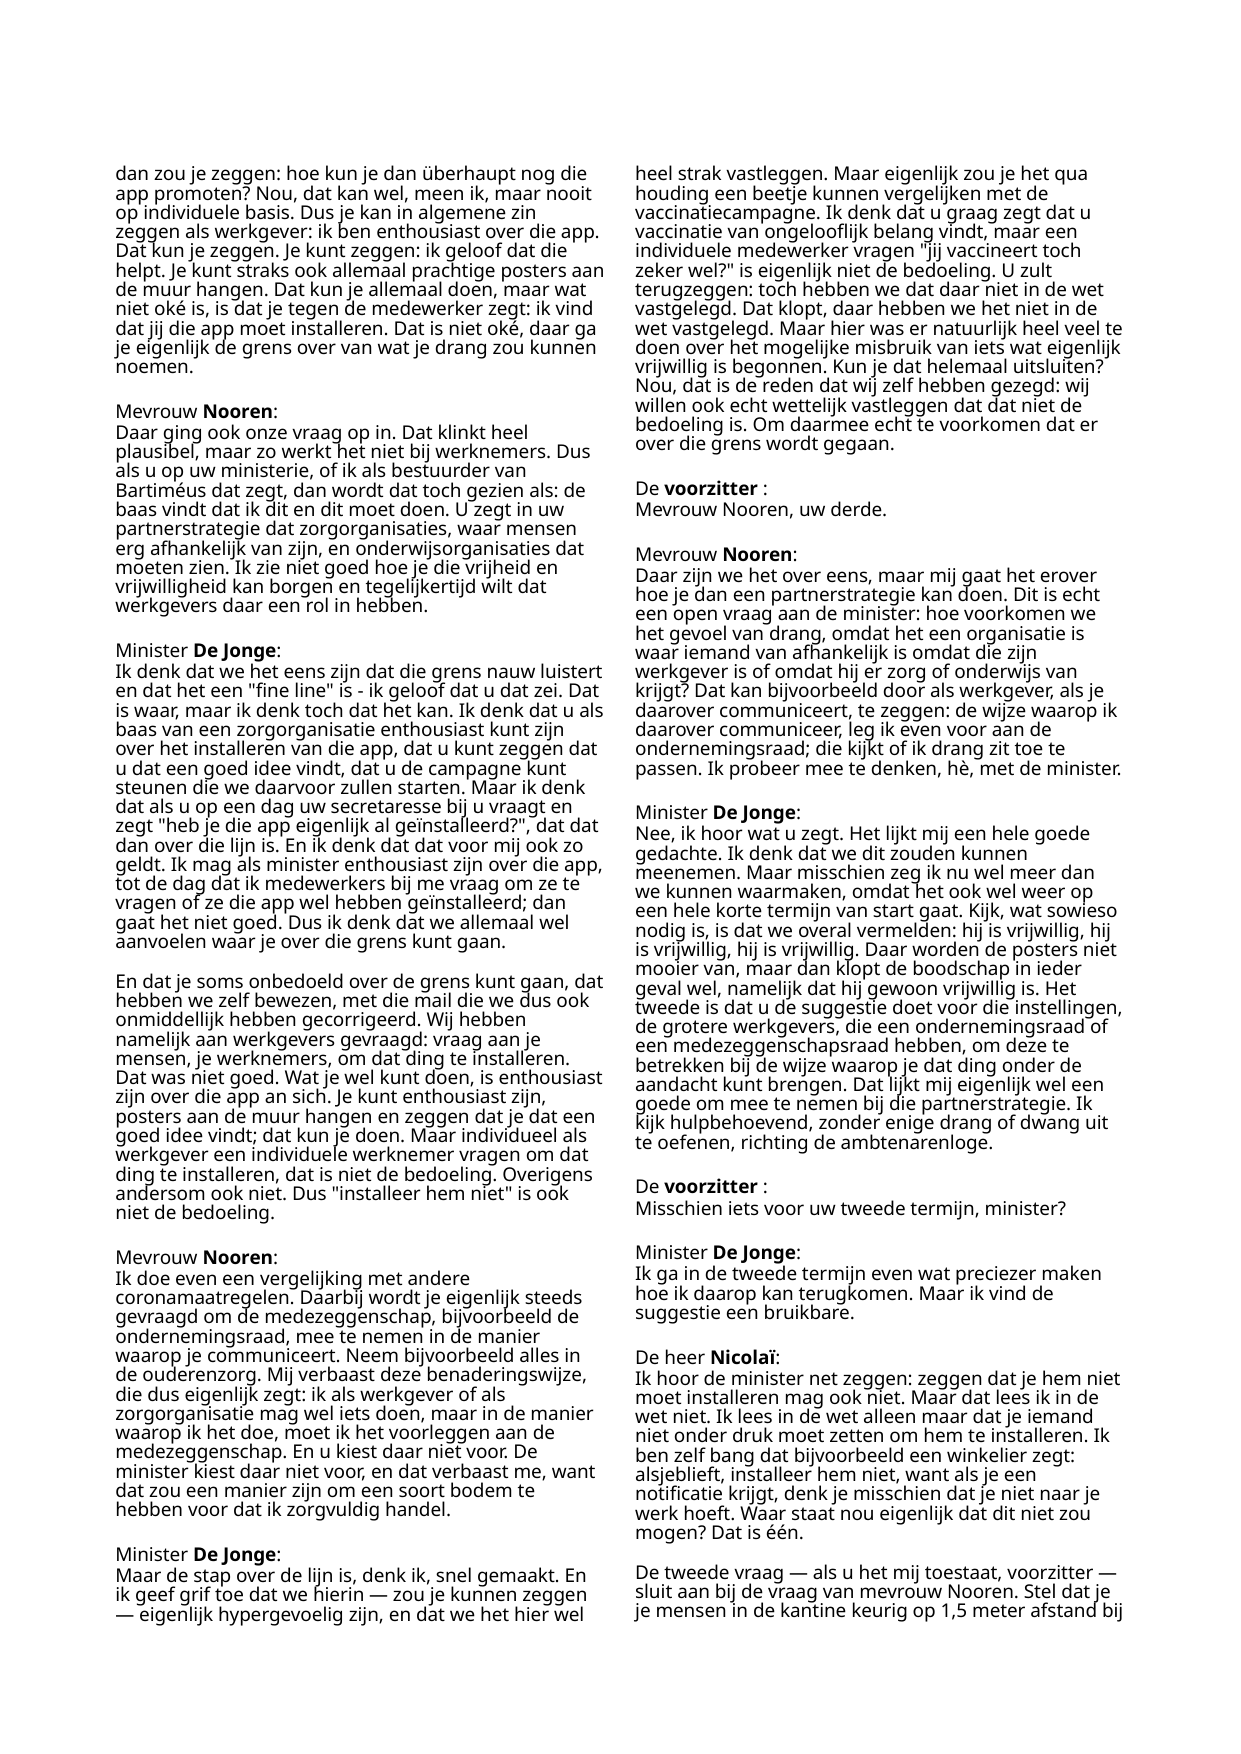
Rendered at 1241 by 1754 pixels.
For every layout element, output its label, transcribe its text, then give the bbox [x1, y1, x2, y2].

text Mevrouw Nooren, uw derde. [635, 501, 1125, 520]
text En dat je soms onbedoeld over de grens kunt gaan, dat hebben we zelf bewezen, met die mail die we dus ook onmiddellijk hebben gecorrigeerd. Wij hebben namelijk aan werkgevers gevraagd: vraag aan je mensen, je werknemers, om dat ding te installeren. Dat was niet goed. Wat je wel kunt doen, is enthousiast zijn over die app an sich. Je kunt enthousiast zijn, posters aan de muur hangen en zeggen dat je dat een goed idee vindt; dat kun je doen. Maar individueel als werkgever een individuele werknemer vragen om dat ding te installeren, dat is niet de bedoeling. Overigens andersom ook niet. Dus "installeer hem niet" is ook niet de bedoeling. [115, 973, 605, 1223]
text Minister De Jonge: [635, 1239, 1125, 1265]
text Ik doe even een vergelijking met andere coronamaatregelen. Daarbij wordt je eigenlijk steeds gevraagd om de medezeggenschap, bijvoorbeeld de ondernemingsraad, mee te nemen in de manier waarop je communiceert. Neem bijvoorbeeld alles in de ouderenzorg. Mij verbaast deze benaderingswijze, die dus eigenlijk zegt: ik als werkgever of als zorgorganisatie mag wel iets doen, maar in de manier waarop ik het doe, moet ik het voorleggen aan de medezeggenschap. En u kiest daar niet voor. De minister kiest daar niet voor, en dat verbaast me, want dat zou een manier zijn om een soort bodem te hebben voor dat ik zorgvuldig handel. [115, 1270, 605, 1521]
text Ik denk dat we het eens zijn dat die grens nauw luistert en dat het een "fine line" is - ik geloof dat u dat zei. Dat is waar, maar ik denk toch dat het kan. Ik denk dat u als baas van een zorgorganisatie enthousiast kunt zijn over het installeren van die app, dat u kunt zeggen dat u dat een goed idee vindt, dat u de campagne kunt steunen die we daarvoor zullen starten. Maar ik denk dat als u op een dag uw secretaresse bij u vraagt en zegt "heb je die app eigenlijk al geïnstalleerd?", dat dat dan over die lijn is. En ik denk dat dat voor mij ook zo geldt. Ik mag als minister enthousiast zijn over die app, tot de dag dat ik medewerkers bij me vraag om ze te vragen of ze die app wel hebben geïnstalleerd; dan gaat het niet goed. Dus ik denk dat we allemaal wel aanvoelen waar je over die grens kunt gaan. [115, 663, 605, 952]
text Minister De Jonge: [635, 799, 1125, 825]
text Minister De Jonge: [115, 1541, 605, 1567]
text Mevrouw Nooren: [115, 1244, 605, 1270]
text De voorzitter : [635, 1174, 1125, 1199]
text Ik hoor de minister net zeggen: zeggen dat je hem niet moet installeren mag ook niet. Maar dat lees ik in de wet niet. Ik lees in de wet alleen maar dat je iemand niet onder druk moet zetten om hem te installeren. Ik ben zelf bang dat bijvoorbeeld een winkelier zegt: alsjeblieft, installeer hem niet, want als je een notificatie krijgt, denk je misschien dat je niet naar je werk hoeft. Waar staat nou eigenlijk dat dit niet zou mogen? Dat is één. [635, 1370, 1125, 1543]
text Maar de stap over de lijn is, denk ik, snel gemaakt. En ik geef grif toe dat we hierin — zou je kunnen zeggen — eigenlijk hypergevoelig zijn, en dat we het hier wel [115, 1567, 605, 1625]
text Misschien iets voor uw tweede termijn, minister? [635, 1199, 1125, 1219]
text Daar zijn we het over eens, maar mij gaat het erover hoe je dan een partnerstrategie kan doen. Dit is echt een open vraag aan de minister: hoe voorkomen we het gevoel van drang, omdat het een organisatie is waar iemand van afhankelijk is omdat die zijn werkgever is of omdat hij er zorg of onderwijs van krijgt? Dat kan bijvoorbeeld door als werkgever, als je daarover communiceert, te zeggen: de wijze waarop ik daarover communiceer, leg ik even voor aan de ondernemingsraad; die kijkt of ik drang zit toe te passen. Ik probeer mee te denken, hè, met de minister. [635, 567, 1125, 779]
text Ik ga in de tweede termijn even wat preciezer maken hoe ik daarop kan terugkomen. Maar ik vind de suggestie een bruikbare. [635, 1265, 1125, 1323]
text Nee, ik hoor wat u zegt. Het lijkt mij een hele goede gedachte. Ik denk dat we dit zouden kunnen meenemen. Maar misschien zeg ik nu wel meer dan we kunnen waarmaken, omdat het ook wel weer op een hele korte termijn van start gaat. Kijk, wat sowieso nodig is, is dat we overal vermelden: hij is vrijwillig, hij is vrijwillig, hij is vrijwillig. Daar worden de posters niet mooier van, maar dan klopt de boodschap in ieder geval wel, namelijk dat hij gewoon vrijwillig is. Het tweede is dat u de suggestie doet voor die instellingen, de grotere werkgevers, die een ondernemingsraad of een medezeggenschapsraad hebben, om deze te betrekken bij de wijze waarop je dat ding onder de aandacht kunt brengen. Dat lijkt mij eigenlijk wel een goede om mee te nemen bij die partnerstrategie. Ik kijk hulpbehoevend, zonder enige drang of dwang uit te oefenen, richting de ambtenarenloge. [635, 825, 1125, 1153]
text dan zou je zeggen: hoe kun je dan überhaupt nog die app promoten? Nou, dat kan wel, meen ik, maar nooit op individuele basis. Dus je kan in algemene zin zeggen als werkgever: ik ben enthousiast over die app. Dat kun je zeggen. Je kunt zeggen: ik geloof dat die helpt. Je kunt straks ook allemaal prachtige posters aan de muur hangen. Dat kun je allemaal doen, maar wat niet oké is, is dat je tegen de medewerker zegt: ik vind dat jij die app moet installeren. Dat is niet oké, daar ga je eigenlijk de grens over van wat je drang zou kunnen noemen. [115, 165, 605, 377]
text Daar ging ook onze vraag op in. Dat klinkt heel plausibel, maar zo werkt het niet bij werknemers. Dus als u op uw ministerie, of ik als bestuurder van Bartiméus dat zegt, dan wordt dat toch gezien als: de baas vindt dat ik dit en dit moet doen. U zegt in uw partnerstrategie dat zorgorganisaties, waar mensen erg afhankelijk van zijn, en onderwijsorganisaties dat moeten zien. Ik zie niet goed hoe je die vrijheid en vrijwilligheid kan borgen en tegelijkertijd wilt dat werkgevers daar een rol in hebben. [115, 424, 605, 617]
text Mevrouw Nooren: [115, 398, 605, 424]
text De voorzitter : [635, 475, 1125, 501]
text Mevrouw Nooren: [635, 541, 1125, 567]
text De heer Nicolaï: [635, 1344, 1125, 1370]
text heel strak vastleggen. Maar eigenlijk zou je het qua houding een beetje kunnen vergelijken met de vaccinatiecampagne. Ik denk dat u graag zegt dat u vaccinatie van ongelooflijk belang vindt, maar een individuele medewerker vragen "jij vaccineert toch zeker wel?" is eigenlijk niet de bedoeling. U zult terugzeggen: toch hebben we dat daar niet in de wet vastgelegd. Dat klopt, daar hebben we het niet in de wet vastgelegd. Maar hier was er natuurlijk heel veel te doen over het mogelijke misbruik van iets wat eigenlijk vrijwillig is begonnen. Kun je dat helemaal uitsluiten? Nou, dat is de reden dat wij zelf hebben gezegd: wij willen ook echt wettelijk vastleggen dat dat niet de bedoeling is. Om daarmee echt te voorkomen dat er over die grens wordt gegaan. [635, 165, 1125, 454]
text Minister De Jonge: [115, 637, 605, 663]
text De tweede vraag — als u het mij toestaat, voorzitter — sluit aan bij de vraag van mevrouw Nooren. Stel dat je je mensen in de kantine keurig op 1,5 meter afstand bij [635, 1564, 1125, 1622]
